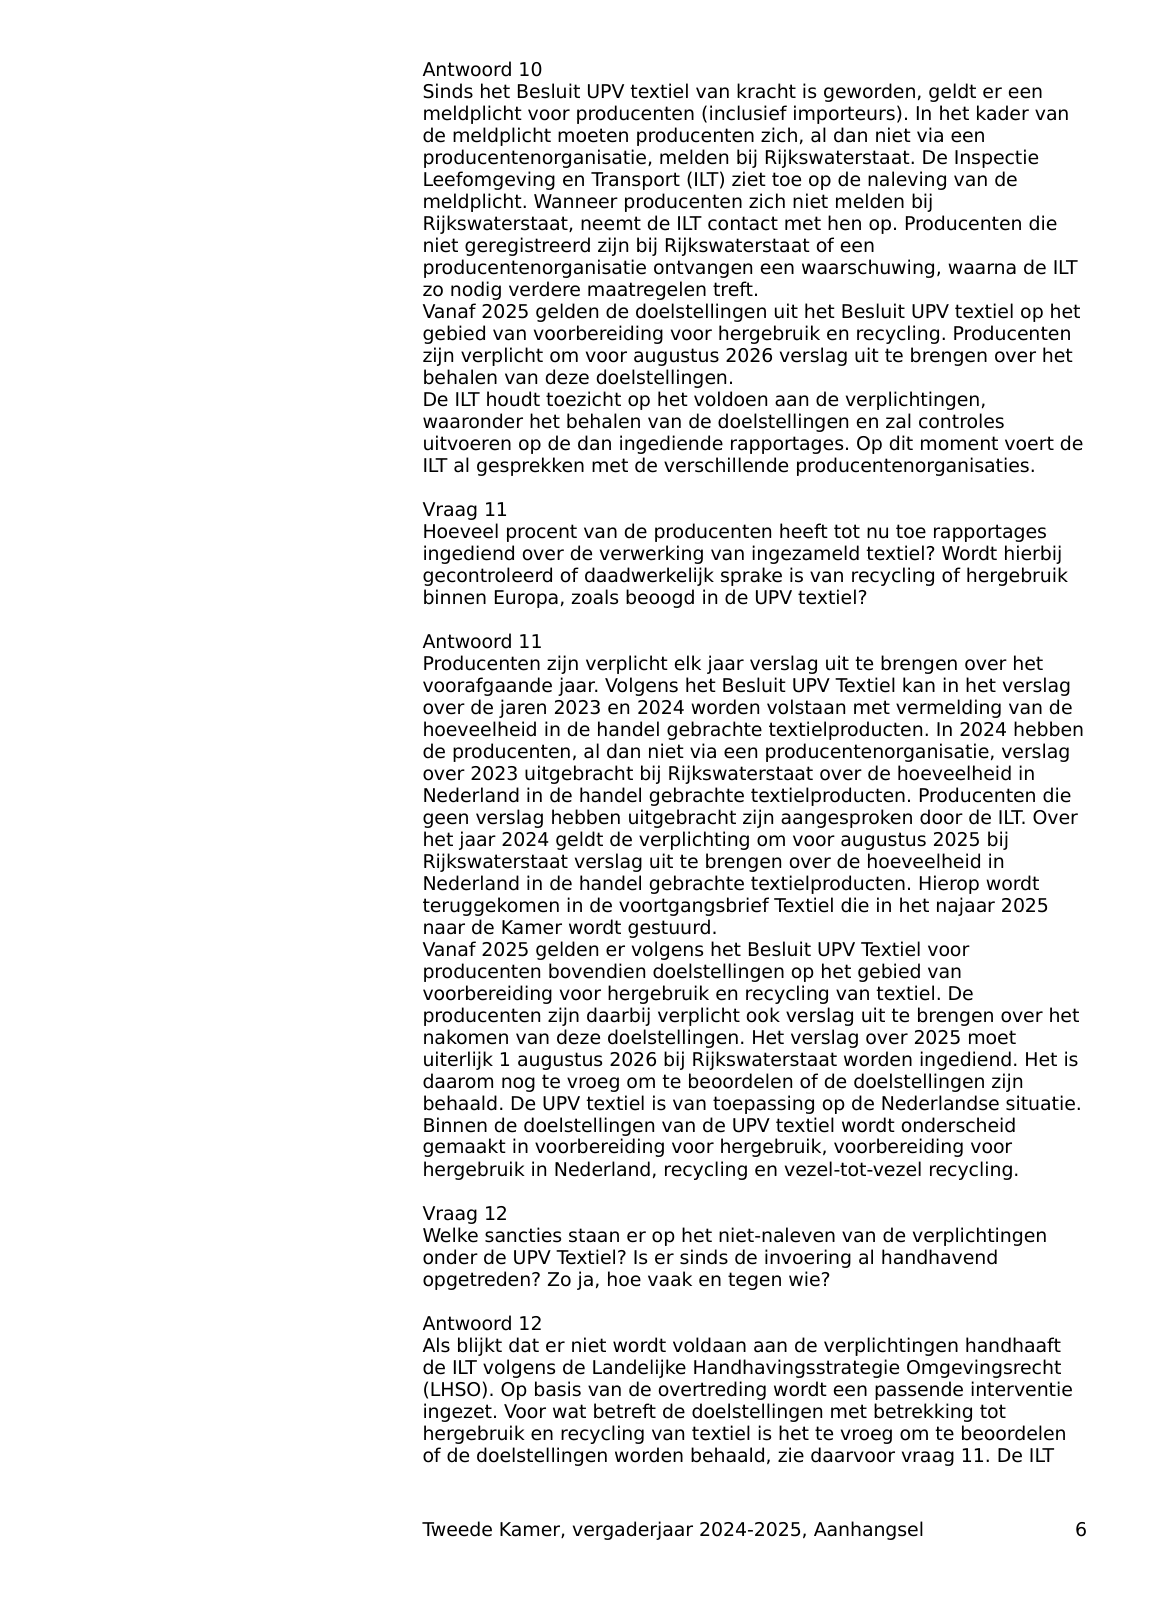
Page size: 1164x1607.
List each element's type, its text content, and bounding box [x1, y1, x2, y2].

text Vanaf 2025 gelden de doelstellingen uit het Besluit UPV textiel op het gebied van voorbereiding voor hergebruik en recycling. Producenten zijn verplicht om voor augustus 2026 verslag uit te brengen over het behalen van deze doelstellingen. [422, 301, 1087, 389]
text Antwoord 10 [422, 59, 1087, 81]
text Vraag 11 [422, 499, 1087, 521]
text De ILT houdt toezicht op het voldoen aan de verplichtingen, waaronder het behalen van de doelstellingen en zal controles uitvoeren op de dan ingediende rapportages. Op dit moment voert de ILT al gesprekken met de verschillende producentenorganisaties. [422, 389, 1087, 477]
text Welke sancties staan er op het niet-naleven van de verplichtingen onder de UPV Textiel? Is er sinds de invoering al handhavend opgetreden? Zo ja, hoe vaak en tegen wie? [422, 1224, 1087, 1291]
text Vanaf 2025 gelden er volgens het Besluit UPV Textiel voor producenten bovendien doelstellingen op het gebied van voorbereiding voor hergebruik en recycling van textiel. De producenten zijn daarbij verplicht ook verslag uit te brengen over het nakomen van deze doelstellingen. Het verslag over 2025 moet uiterlijk 1 augustus 2026 bij Rijkswaterstaat worden ingediend. Het is daarom nog te vroeg om te beoordelen of de doelstellingen zijn behaald. De UPV textiel is van toepassing op de Nederlandse situatie. Binnen de doelstellingen van de UPV textiel wordt onderscheid gemaakt in voorbereiding voor hergebruik, voorbereiding voor hergebruik in Nederland, recycling en vezel-tot-vezel recycling. [422, 939, 1087, 1180]
text Sinds het Besluit UPV textiel van kracht is geworden, geldt er een meldplicht voor producenten (inclusief importeurs). In het kader van de meldplicht moeten producenten zich, al dan niet via een producentenorganisatie, melden bij Rijkswaterstaat. De Inspectie Leefomgeving en Transport (ILT) ziet toe op de naleving van de meldplicht. Wanneer producenten zich niet melden bij Rijkswaterstaat, neemt de ILT contact met hen op. Producenten die niet geregistreerd zijn bij Rijkswaterstaat of een producentenorganisatie ontvangen een waarschuwing, waarna de ILT zo nodig verdere maatregelen treft. [422, 81, 1087, 301]
text Als blijkt dat er niet wordt voldaan aan de verplichtingen handhaaft de ILT volgens de Landelijke Handhavingsstrategie Omgevingsrecht (LHSO). Op basis van de overtreding wordt een passende interventie ingezet. Voor wat betreft de doelstellingen met betrekking tot hergebruik en recycling van textiel is het te vroeg om te beoordelen of de doelstellingen worden behaald, zie daarvoor vraag 11. De ILT [422, 1335, 1087, 1467]
text Vraag 12 [422, 1203, 1087, 1224]
text Producenten zijn verplicht elk jaar verslag uit te brengen over het voorafgaande jaar. Volgens het Besluit UPV Textiel kan in het verslag over de jaren 2023 en 2024 worden volstaan met vermelding van de hoeveelheid in de handel gebrachte textielproducten. In 2024 hebben de producenten, al dan niet via een producentenorganisatie, verslag over 2023 uitgebracht bij Rijkswaterstaat over de hoeveelheid in Nederland in de handel gebrachte textielproducten. Producenten die geen verslag hebben uitgebracht zijn aangesproken door de ILT. Over het jaar 2024 geldt de verplichting om voor augustus 2025 bij Rijkswaterstaat verslag uit te brengen over de hoeveelheid in Nederland in de handel gebrachte textielproducten. Hierop wordt teruggekomen in de voortgangsbrief Textiel die in het najaar 2025 naar de Kamer wordt gestuurd. [422, 653, 1087, 939]
text Antwoord 11 [422, 631, 1087, 653]
text Antwoord 12 [422, 1313, 1087, 1335]
text Hoeveel procent van de producenten heeft tot nu toe rapportages ingediend over de verwerking van ingezameld textiel? Wordt hierbij gecontroleerd of daadwerkelijk sprake is van recycling of hergebruik binnen Europa, zoals beoogd in de UPV textiel? [422, 521, 1087, 609]
